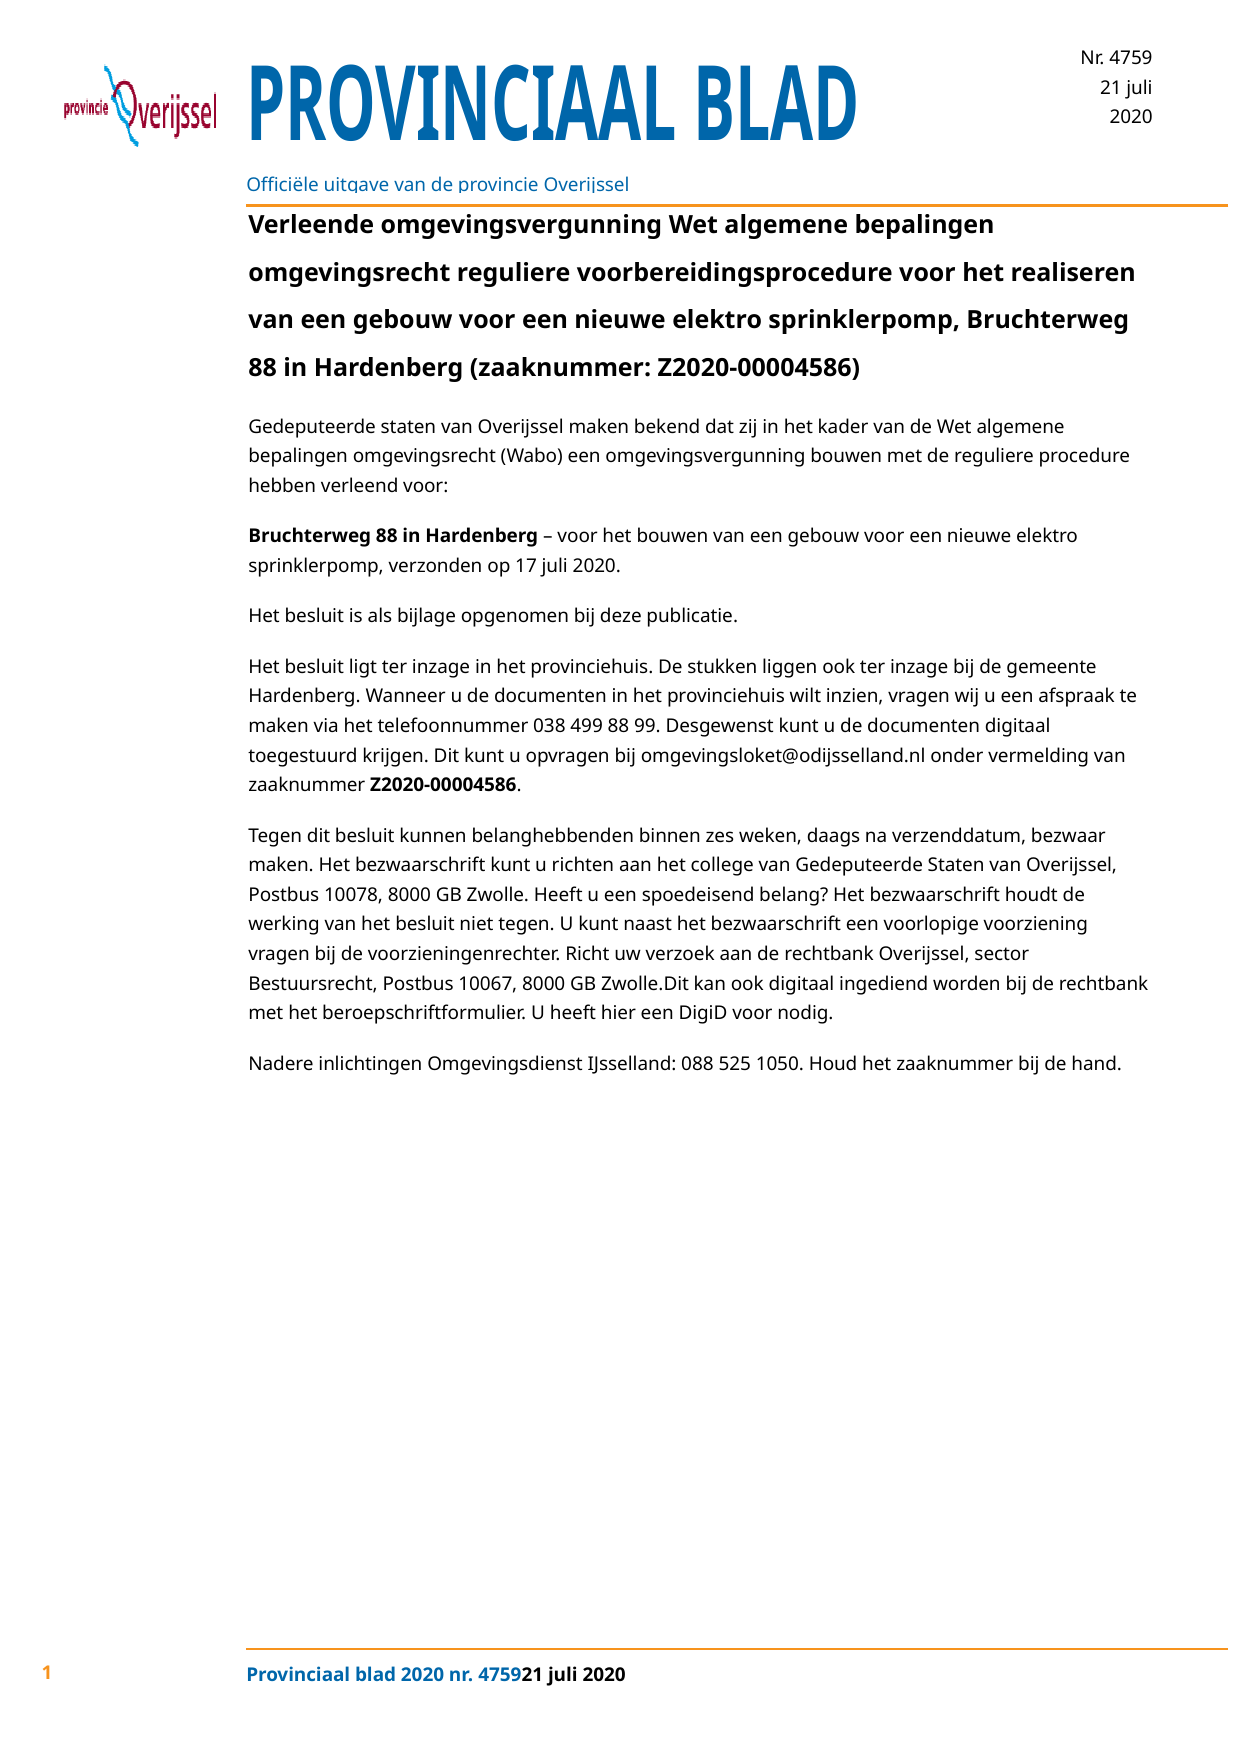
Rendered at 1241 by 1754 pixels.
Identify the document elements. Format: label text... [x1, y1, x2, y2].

text Nadere inlichtingen Omgevingsdienst IJsselland: 088 525 1050. Houd het zaaknummer bij de hand. [248, 1050, 1152, 1076]
text Het besluit ligt ter inzage in het provinciehuis. De stukken liggen ook ter inzage bij de gemeente Hardenberg. Wanneer u de documenten in het provinciehuis wilt inzien, vragen wij u een afspraak te maken via het telefoonnummer 038 499 88 99. Desgewenst kunt u de documenten digitaal toegestuurd krijgen. Dit kunt u opvragen bij omgevingsloket@odijsselland.nl onder vermelding van zaaknummer Z2020-00004586. [248, 653, 1152, 797]
text Bruchterweg 88 in Hardenberg – voor het bouwen van een gebouw voor een nieuwe elektro sprinklerpomp, verzonden op 17 juli 2020. [248, 523, 1152, 578]
text Verleende omgevingsvergunning Wet algemene bepalingen omgevingsrecht reguliere voorbereidingsprocedure voor het realiseren van een gebouw voor een nieuwe elektro sprinklerpomp, Bruchterweg 88 in Hardenberg (zaaknummer: Z2020-00004586) [248, 207, 1152, 384]
text Het besluit is als bijlage opgenomen bij deze publicatie. [248, 603, 1152, 628]
text Tegen dit besluit kunnen belanghebbenden binnen zes weken, daags na verzenddatum, bezwaar maken. Het bezwaarschrift kunt u richten aan het college van Gedeputeerde Staten van Overijssel, Postbus 10078, 8000 GB Zwolle. Heeft u een spoedeisend belang? Het bezwaarschrift houdt de werking van het besluit niet tegen. U kunt naast het bezwaarschrift een voorlopige voorziening vragen bij de voorzieningenrechter. Richt uw verzoek aan de rechtbank Overijssel, sector Bestuursrecht, Postbus 10067, 8000 GB Zwolle.Dit kan ook digitaal ingediend worden bij de rechtbank met het beroepschriftformulier. U heeft hier een DigiD voor nodig. [248, 822, 1152, 1025]
picture [41, 47, 231, 172]
text Gedeputeerde staten van Overijssel maken bekend dat zij in het kader van de Wet algemene bepalingen omgevingsrecht (Wabo) een omgevingsvergunning bouwen met de reguliere procedure hebben verleend voor: [248, 413, 1152, 498]
